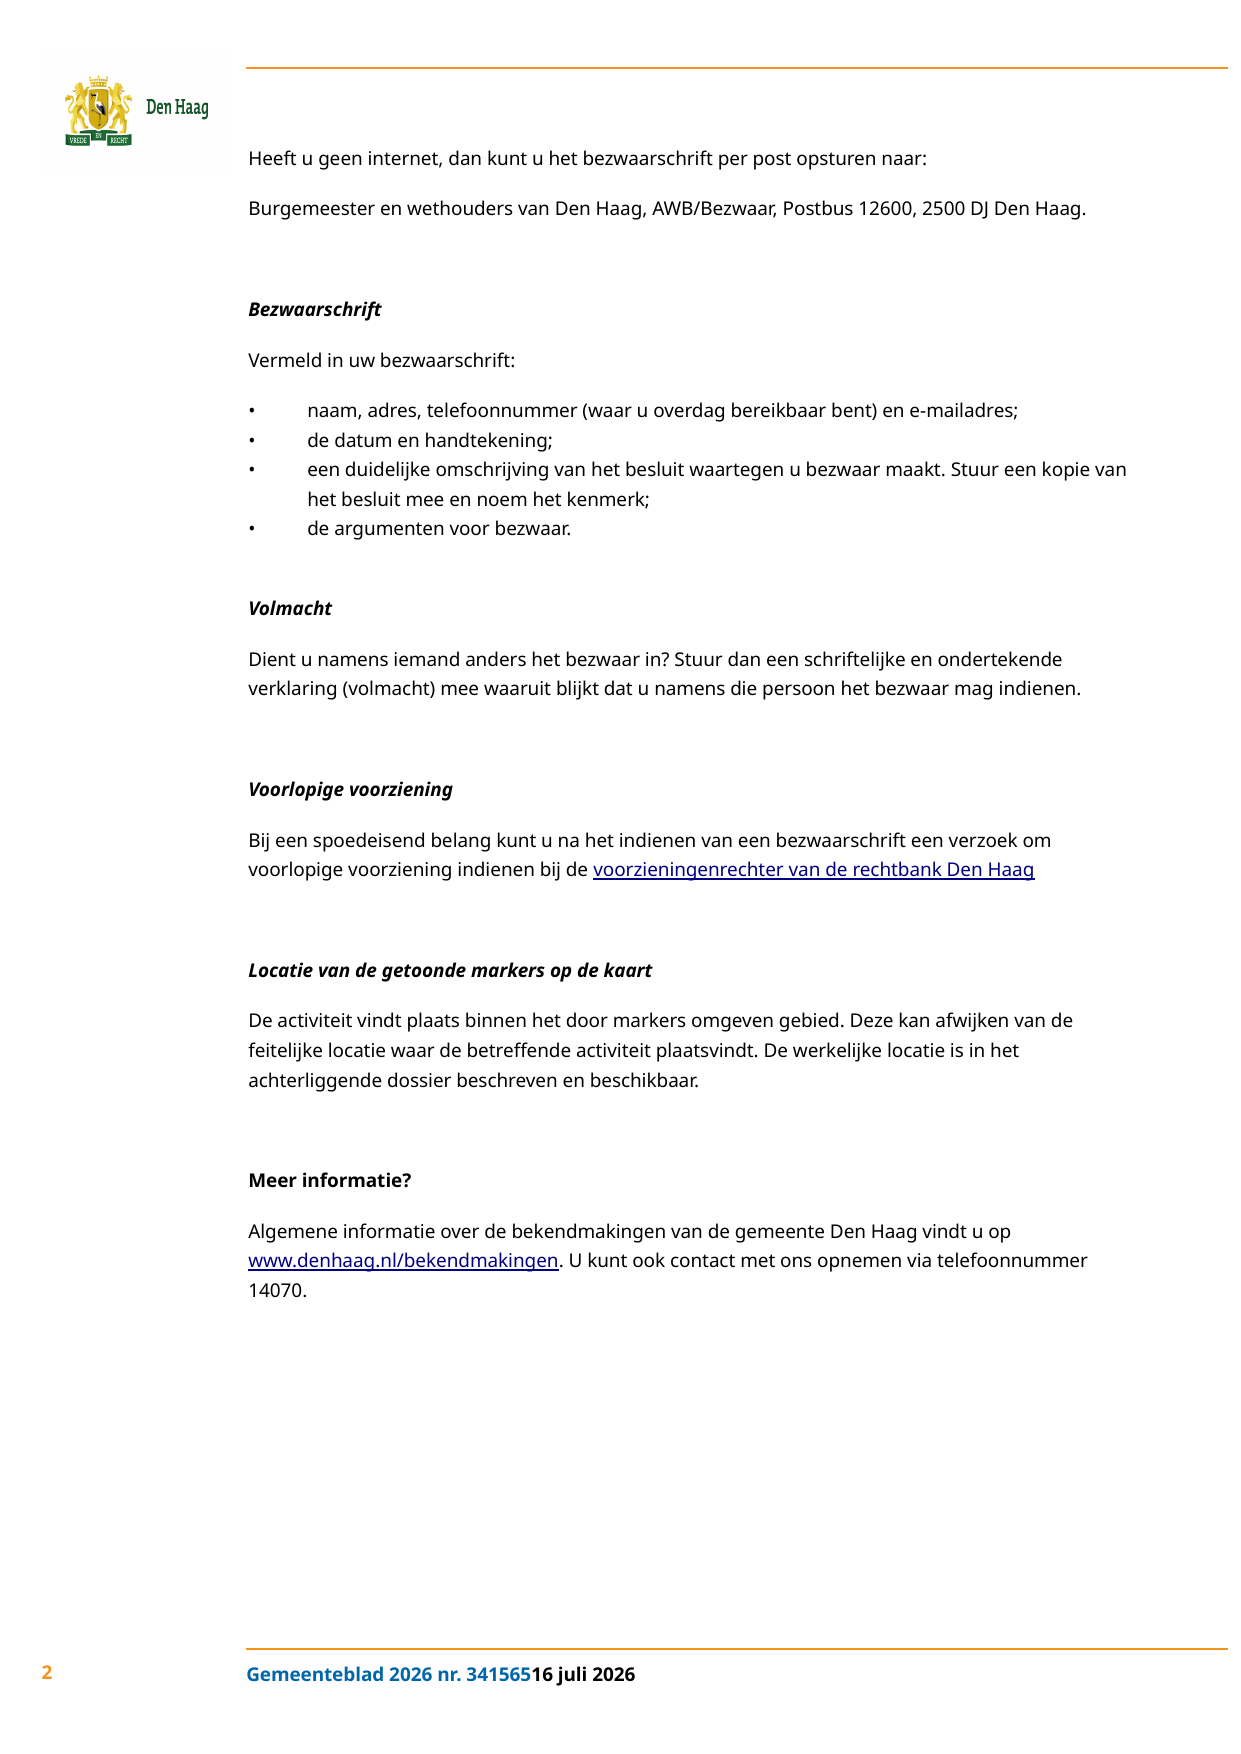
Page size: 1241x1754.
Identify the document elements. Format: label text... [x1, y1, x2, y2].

list de datum en handtekening; [248, 427, 1152, 453]
text Bezwaarschrift [248, 296, 1152, 322]
text Vermeld in uw bezwaarschrift: [248, 347, 1152, 373]
text Bij een spoedeisend belang kunt u na het indienen van een bezwaarschrift een verzoek om voorlopige voorziening indienen bij de voorzieningenrechter van de rechtbank Den Haag [248, 827, 1152, 882]
list een duidelijke omschrijving van het besluit waartegen u bezwaar maakt. Stuur een kopie van het besluit mee en noem het kenmerk; [248, 456, 1152, 512]
text Voorlopige voorziening [248, 776, 1152, 802]
list naam, adres, telefoonnummer (waar u overdag bereikbaar bent) en e-mailadres; [248, 397, 1152, 423]
text Volmacht [248, 596, 1152, 621]
picture [41, 47, 231, 172]
text Meer informatie? [248, 1168, 1152, 1193]
text Locatie van de getoonde markers op de kaart [248, 957, 1152, 983]
text Algemene informatie over de bekendmakingen van de gemeente Den Haag vindt u op www.denhaag.nl/bekendmakingen. U kunt ook contact met ons opnemen via telefoonnummer 14070. [248, 1218, 1152, 1303]
list de argumenten voor bezwaar. [248, 516, 1152, 541]
text Dient u namens iemand anders het bezwaar in? Stuur dan een schriftelijke en ondertekende verklaring (volmacht) mee waaruit blijkt dat u namens die persoon het bezwaar mag indienen. [248, 646, 1152, 701]
text De activiteit vindt plaats binnen het door markers omgeven gebied. Deze kan afwijken van de feitelijke locatie waar de betreffende activiteit plaatsvindt. De werkelijke locatie is in het achterliggende dossier beschreven en beschikbaar. [248, 1008, 1152, 1093]
text Heeft u geen internet, dan kunt u het bezwaarschrift per post opsturen naar: [248, 145, 1152, 171]
text Burgemeester en wethouders van Den Haag, AWB/Bezwaar, Postbus 12600, 2500 DJ Den Haag. [248, 196, 1152, 221]
